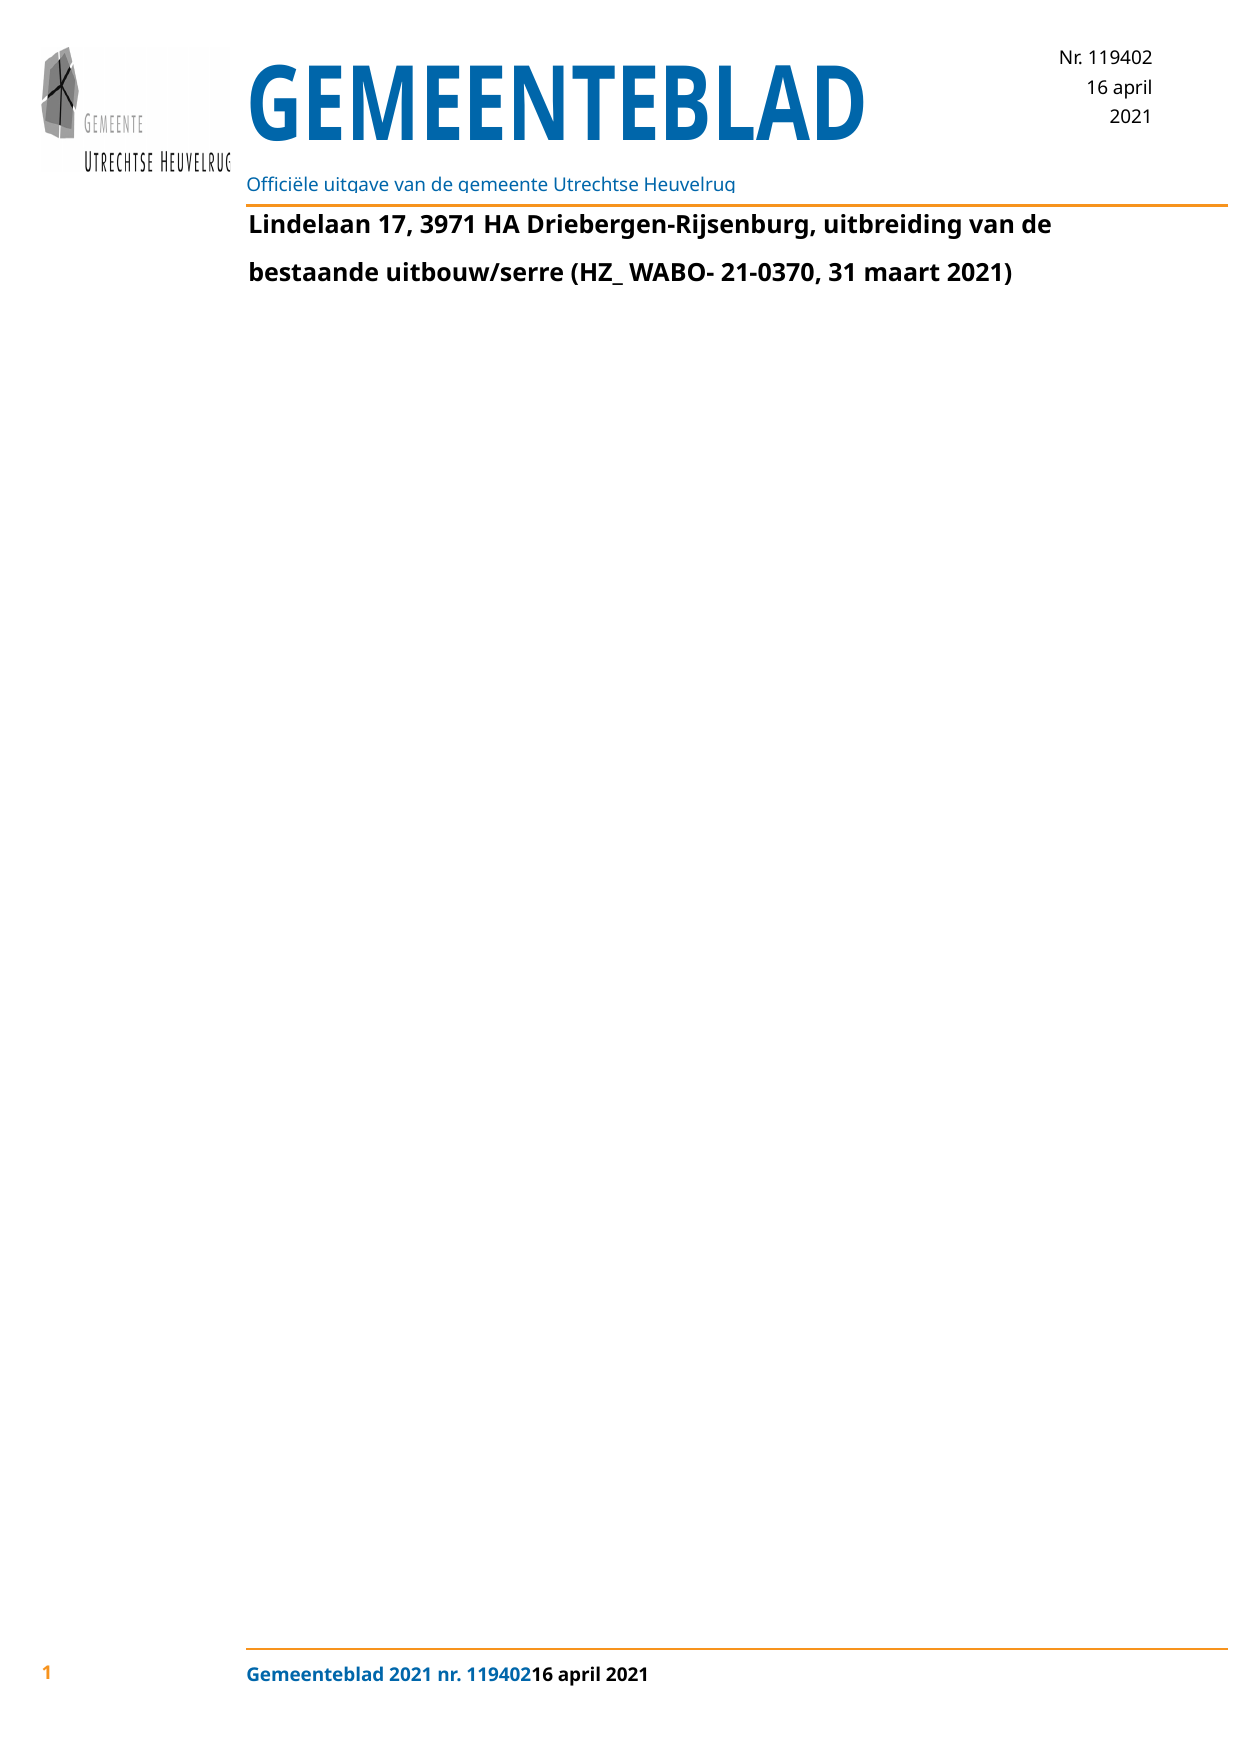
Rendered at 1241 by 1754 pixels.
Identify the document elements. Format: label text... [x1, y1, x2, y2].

text Lindelaan 17, 3971 HA Driebergen-Rijsenburg, uitbreiding van de bestaande uitbouw/serre (HZ_ WABO- 21-0370, 31 maart 2021) [248, 207, 1152, 288]
picture [41, 47, 231, 172]
